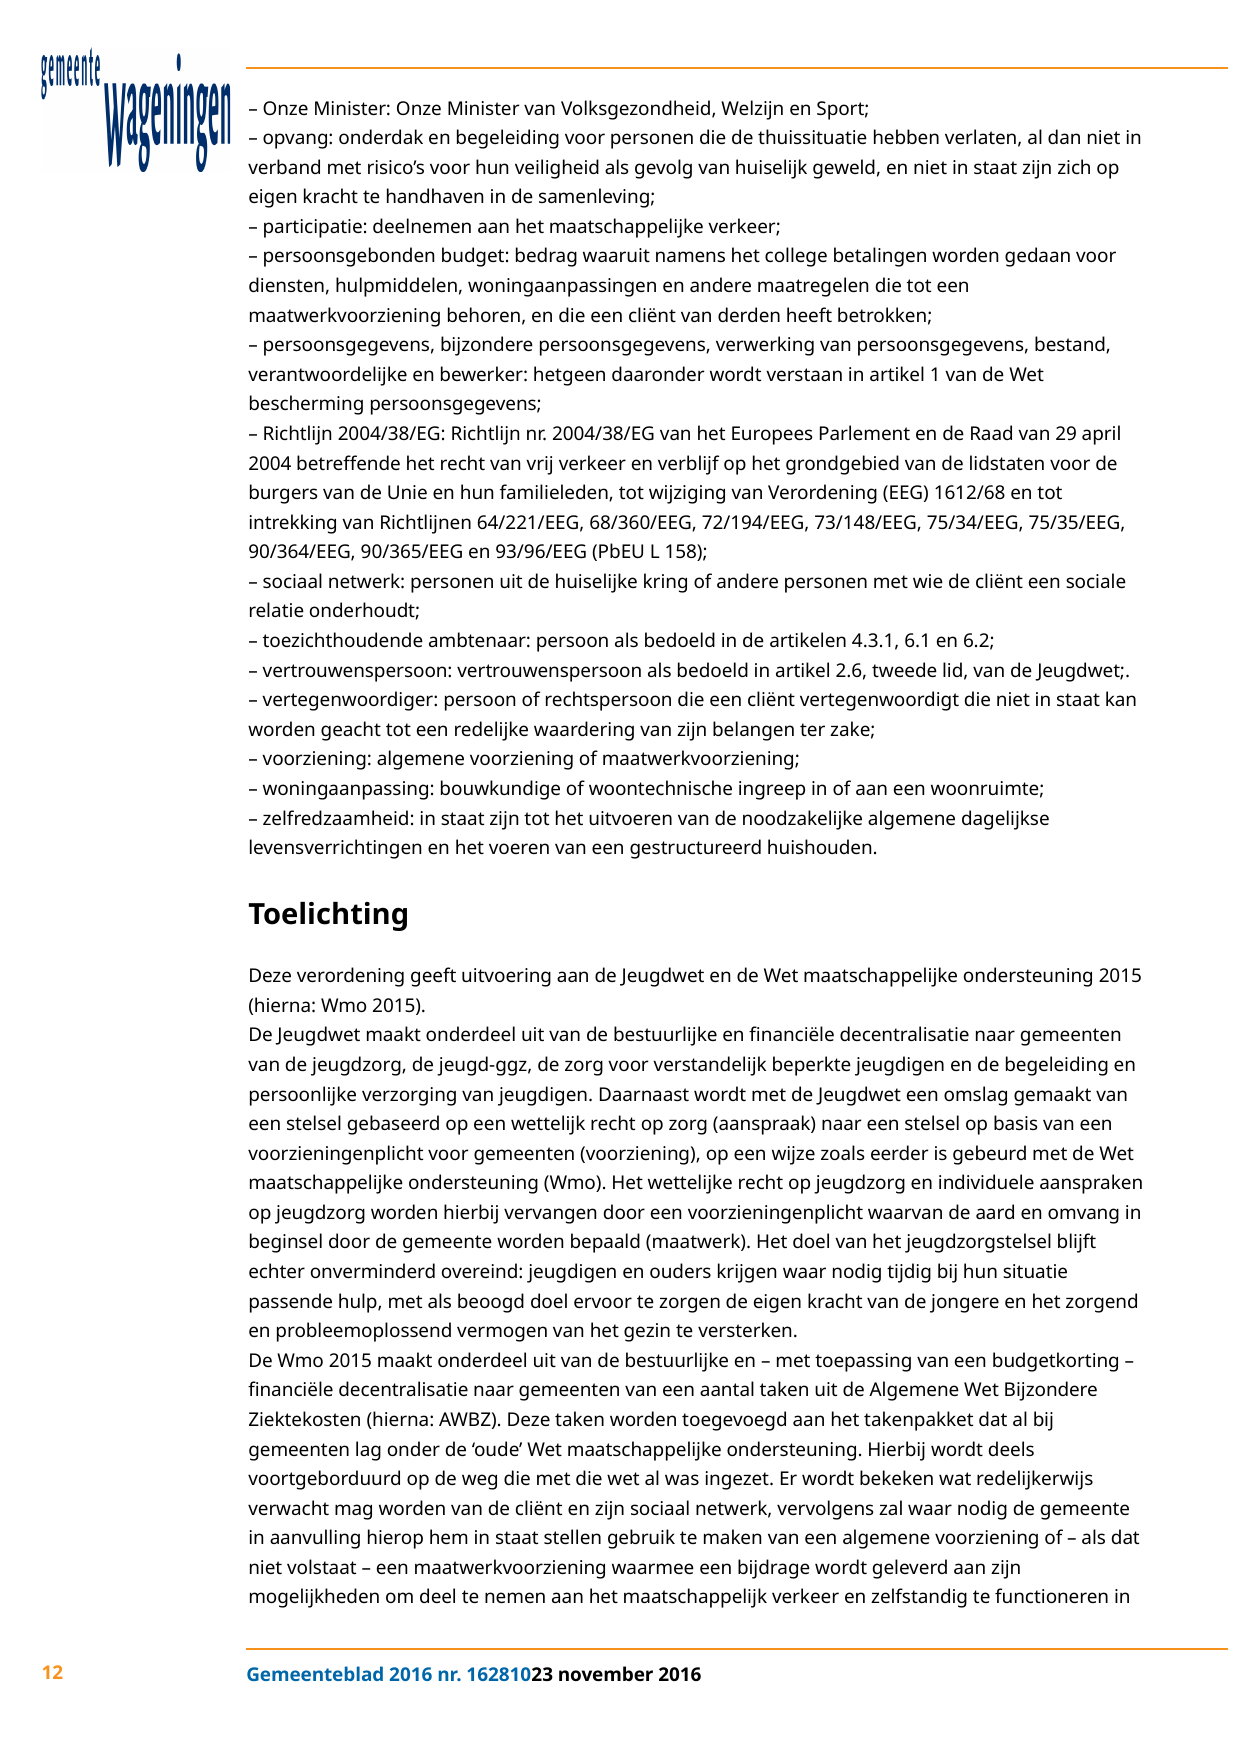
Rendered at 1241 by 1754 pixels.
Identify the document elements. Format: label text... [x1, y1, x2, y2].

text – persoonsgegevens, bijzondere persoonsgegevens, verwerking van persoonsgegevens, bestand, verantwoordelijke en bewerker: hetgeen daaronder wordt verstaan in artikel 1 van de Wet bescherming persoonsgegevens; [248, 331, 1152, 416]
text – opvang: onderdak en begeleiding voor personen die de thuissituatie hebben verlaten, al dan niet in verband met risico’s voor hun veiligheid als gevolg van huiselijk geweld, en niet in staat zijn zich op eigen kracht te handhaven in de samenleving; [248, 124, 1152, 209]
text – participatie: deelnemen aan het maatschappelijke verkeer; [248, 213, 1152, 239]
text – vertrouwenspersoon: vertrouwenspersoon als bedoeld in artikel 2.6, tweede lid, van de Jeugdwet;. [248, 657, 1152, 683]
text – Onze Minister: Onze Minister van Volksgezondheid, Welzijn en Sport; [248, 95, 1152, 121]
text – persoonsgebonden budget: bedrag waaruit namens het college betalingen worden gedaan voor diensten, hulpmiddelen, woningaanpassingen en andere maatregelen die tot een maatwerkvoorziening behoren, en die een cliënt van derden heeft betrokken; [248, 243, 1152, 328]
text – Richtlijn 2004/38/EG: Richtlijn nr. 2004/38/EG van het Europees Parlement en de Raad van 29 april 2004 betreffende het recht van vrij verkeer en verblijf op het grondgebied van de lidstaten voor de burgers van de Unie en hun familieleden, tot wijziging van Verordening (EEG) 1612/68 en tot intrekking van Richtlijnen 64/221/EEG, 68/360/EEG, 72/194/EEG, 73/148/EEG, 75/34/EEG, 75/35/EEG, 90/364/EEG, 90/365/EEG en 93/96/EEG (PbEU L 158); [248, 420, 1152, 564]
text – vertegenwoordiger: persoon of rechtspersoon die een cliënt vertegenwoordigt die niet in staat kan worden geacht tot een redelijke waardering van zijn belangen ter zake; [248, 686, 1152, 742]
text – woningaanpassing: bouwkundige of woontechnische ingreep in of aan een woonruimte; [248, 775, 1152, 801]
picture [41, 47, 231, 172]
text Toelichting [248, 893, 1152, 933]
text De Jeugdwet maakt onderdeel uit van de bestuurlijke en financiële decentralisatie naar gemeenten van de jeugdzorg, de jeugd-ggz, de zorg voor verstandelijk beperkte jeugdigen en de begeleiding en persoonlijke verzorging van jeugdigen. Daarnaast wordt met de Jeugdwet een omslag gemaakt van een stelsel gebaseerd op een wettelijk recht op zorg (aanspraak) naar een stelsel op basis van een voorzieningenplicht voor gemeenten (voorziening), op een wijze zoals eerder is gebeurd met de Wet maatschappelijke ondersteuning (Wmo). Het wettelijke recht op jeugdzorg en individuele aanspraken op jeugdzorg worden hierbij vervangen door een voorzieningenplicht waarvan de aard en omvang in beginsel door de gemeente worden bepaald (maatwerk). Het doel van het jeugdzorgstelsel blijft echter onverminderd overeind: jeugdigen en ouders krijgen waar nodig tijdig bij hun situatie passende hulp, met als beoogd doel ervoor te zorgen de eigen kracht van de jongere en het zorgend en probleemoplossend vermogen van het gezin te versterken. [248, 1022, 1152, 1343]
text Deze verordening geeft uitvoering aan de Jeugdwet en de Wet maatschappelijke ondersteuning 2015 (hierna: Wmo 2015). [248, 962, 1152, 1018]
text – sociaal netwerk: personen uit de huiselijke kring of andere personen met wie de cliënt een sociale relatie onderhoudt; [248, 568, 1152, 623]
text De Wmo 2015 maakt onderdeel uit van de bestuurlijke en – met toepassing van een budgetkorting – financiële decentralisatie naar gemeenten van een aantal taken uit de Algemene Wet Bijzondere Ziektekosten (hierna: AWBZ). Deze taken worden toegevoegd aan het takenpakket dat al bij gemeenten lag onder de ‘oude’ Wet maatschappelijke ondersteuning. Hierbij wordt deels voortgeborduurd op de weg die met die wet al was ingezet. Er wordt bekeken wat redelijkerwijs verwacht mag worden van de cliënt en zijn sociaal netwerk, vervolgens zal waar nodig de gemeente in aanvulling hierop hem in staat stellen gebruik te maken van een algemene voorziening of – als dat niet volstaat – een maatwerkvoorziening waarmee een bijdrage wordt geleverd aan zijn mogelijkheden om deel te nemen aan het maatschappelijk verkeer en zelfstandig te functioneren in [248, 1347, 1152, 1609]
text – toezichthoudende ambtenaar: persoon als bedoeld in de artikelen 4.3.1, 6.1 en 6.2; [248, 627, 1152, 653]
text – voorziening: algemene voorziening of maatwerkvoorziening; [248, 746, 1152, 771]
text – zelfredzaamheid: in staat zijn tot het uitvoeren van de noodzakelijke algemene dagelijkse levensverrichtingen en het voeren van een gestructureerd huishouden. [248, 805, 1152, 860]
